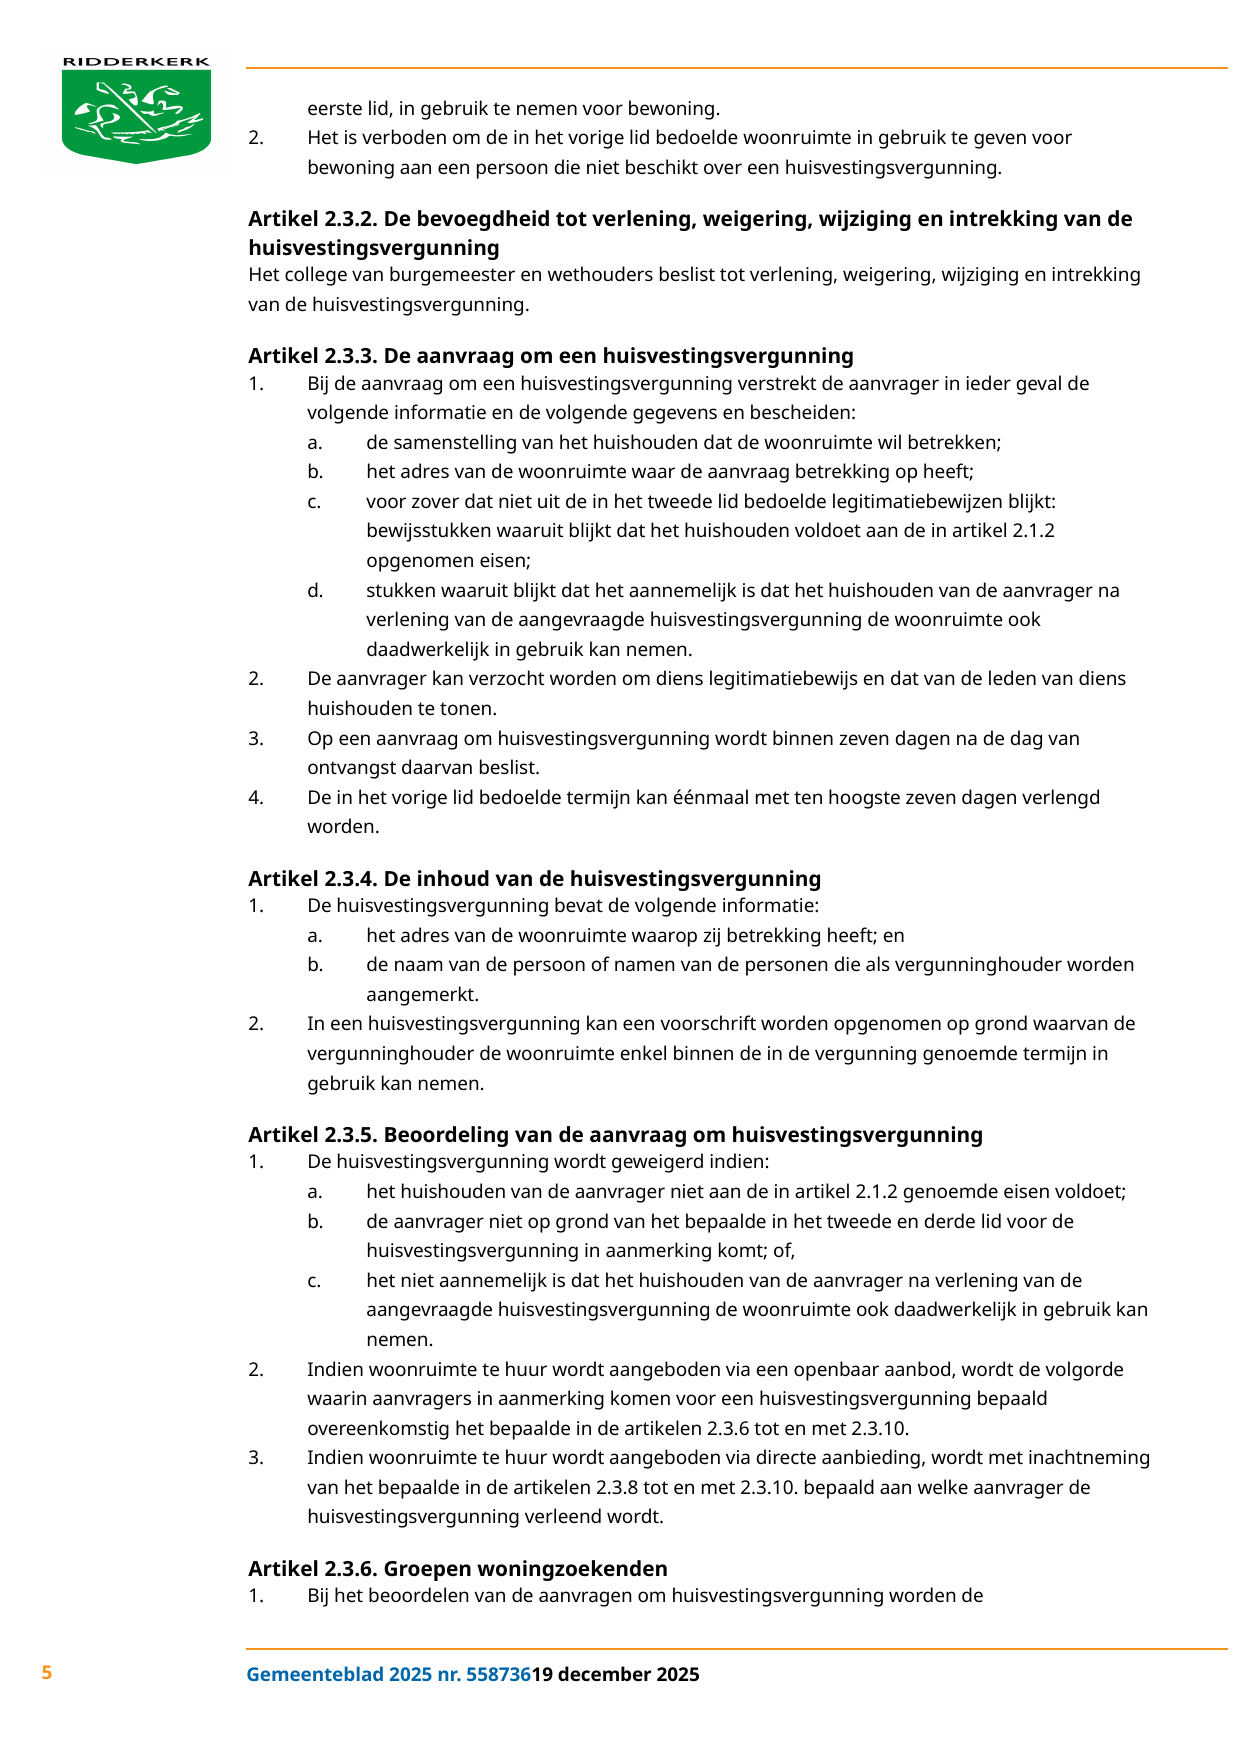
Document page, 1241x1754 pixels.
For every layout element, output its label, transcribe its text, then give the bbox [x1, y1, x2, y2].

list de aanvrager niet op grond van het bepaalde in het tweede en derde lid voor de huisvestingsvergunning in aanmerking komt; of, [307, 1208, 1152, 1263]
text Het college van burgemeester en wethouders beslist tot verlening, weigering, wijziging en intrekking van de huisvestingsvergunning. [248, 261, 1152, 317]
list Op een aanvraag om huisvestingsvergunning wordt binnen zeven dagen na de dag van ontvangst daarvan beslist. [248, 725, 1152, 780]
list Bij het beoordelen van de aanvragen om huisvestingsvergunning worden de [248, 1582, 1152, 1608]
picture [41, 47, 231, 172]
list In een huisvestingsvergunning kan een voorschrift worden opgenomen op grond waarvan de vergunninghouder de woonruimte enkel binnen de in de vergunning genoemde termijn in gebruik kan nemen. [248, 1011, 1152, 1096]
list Het is verboden om de in het vorige lid bedoelde woonruimte in gebruik te geven voor bewoning aan een persoon die niet beschikt over een huisvestingsvergunning. [248, 124, 1152, 180]
list het huishouden van de aanvrager niet aan de in artikel 2.1.2 genoemde eisen voldoet; [307, 1178, 1152, 1204]
list de naam van de persoon of namen van de personen die als vergunninghouder worden aangemerkt. [307, 951, 1152, 1007]
list De in het vorige lid bedoelde termijn kan éénmaal met ten hoogste zeven dagen verlengd worden. [248, 784, 1152, 839]
text Artikel 2.3.6. Groepen woningzoekenden [248, 1554, 1152, 1582]
list voor zover dat niet uit de in het tweede lid bedoelde legitimatiebewijzen blijkt: bewijsstukken waaruit blijkt dat het huishouden voldoet aan de in artikel 2.1.2 opgenomen eisen; [307, 488, 1152, 573]
list het adres van de woonruimte waarop zij betrekking heeft; en [307, 922, 1152, 948]
text Artikel 2.3.3. De aanvraag om een huisvestingsvergunning [248, 341, 1152, 370]
text Artikel 2.3.2. De bevoegdheid tot verlening, weigering, wijziging en intrekking van de huisvestingsvergunning [248, 204, 1152, 261]
text Artikel 2.3.5. Beoordeling van de aanvraag om huisvestingsvergunning [248, 1120, 1152, 1149]
text Artikel 2.3.4. De inhoud van de huisvestingsvergunning [248, 864, 1152, 892]
list het niet aannemelijk is dat het huishouden van de aanvrager na verlening van de aangevraagde huisvestingsvergunning de woonruimte ook daadwerkelijk in gebruik kan nemen. [307, 1267, 1152, 1352]
list De huisvestingsvergunning bevat de volgende informatie: [248, 892, 1152, 918]
list Indien woonruimte te huur wordt aangeboden via directe aanbieding, wordt met inachtneming van het bepaalde in de artikelen 2.3.8 tot en met 2.3.10. bepaald aan welke aanvrager de huisvestingsvergunning verleend wordt. [248, 1444, 1152, 1529]
list Indien woonruimte te huur wordt aangeboden via een openbaar aanbod, wordt de volgorde waarin aanvragers in aanmerking komen voor een huisvestingsvergunning bepaald overeenkomstig het bepaalde in de artikelen 2.3.6 tot en met 2.3.10. [248, 1356, 1152, 1441]
list stukken waaruit blijkt dat het aannemelijk is dat het huishouden van de aanvrager na verlening van de aangevraagde huisvestingsvergunning de woonruimte ook daadwerkelijk in gebruik kan nemen. [307, 577, 1152, 662]
list Bij de aanvraag om een huisvestingsvergunning verstrekt de aanvrager in ieder geval de volgende informatie en de volgende gegevens en bescheiden: [248, 370, 1152, 425]
list eerste lid, in gebruik te nemen voor bewoning. [248, 95, 1152, 121]
list De aanvrager kan verzocht worden om diens legitimatiebewijs en dat van de leden van diens huishouden te tonen. [248, 666, 1152, 721]
list de samenstelling van het huishouden dat de woonruimte wil betrekken; [307, 429, 1152, 454]
list De huisvestingsvergunning wordt geweigerd indien: [248, 1149, 1152, 1174]
list het adres van de woonruimte waar de aanvraag betrekking op heeft; [307, 458, 1152, 484]
